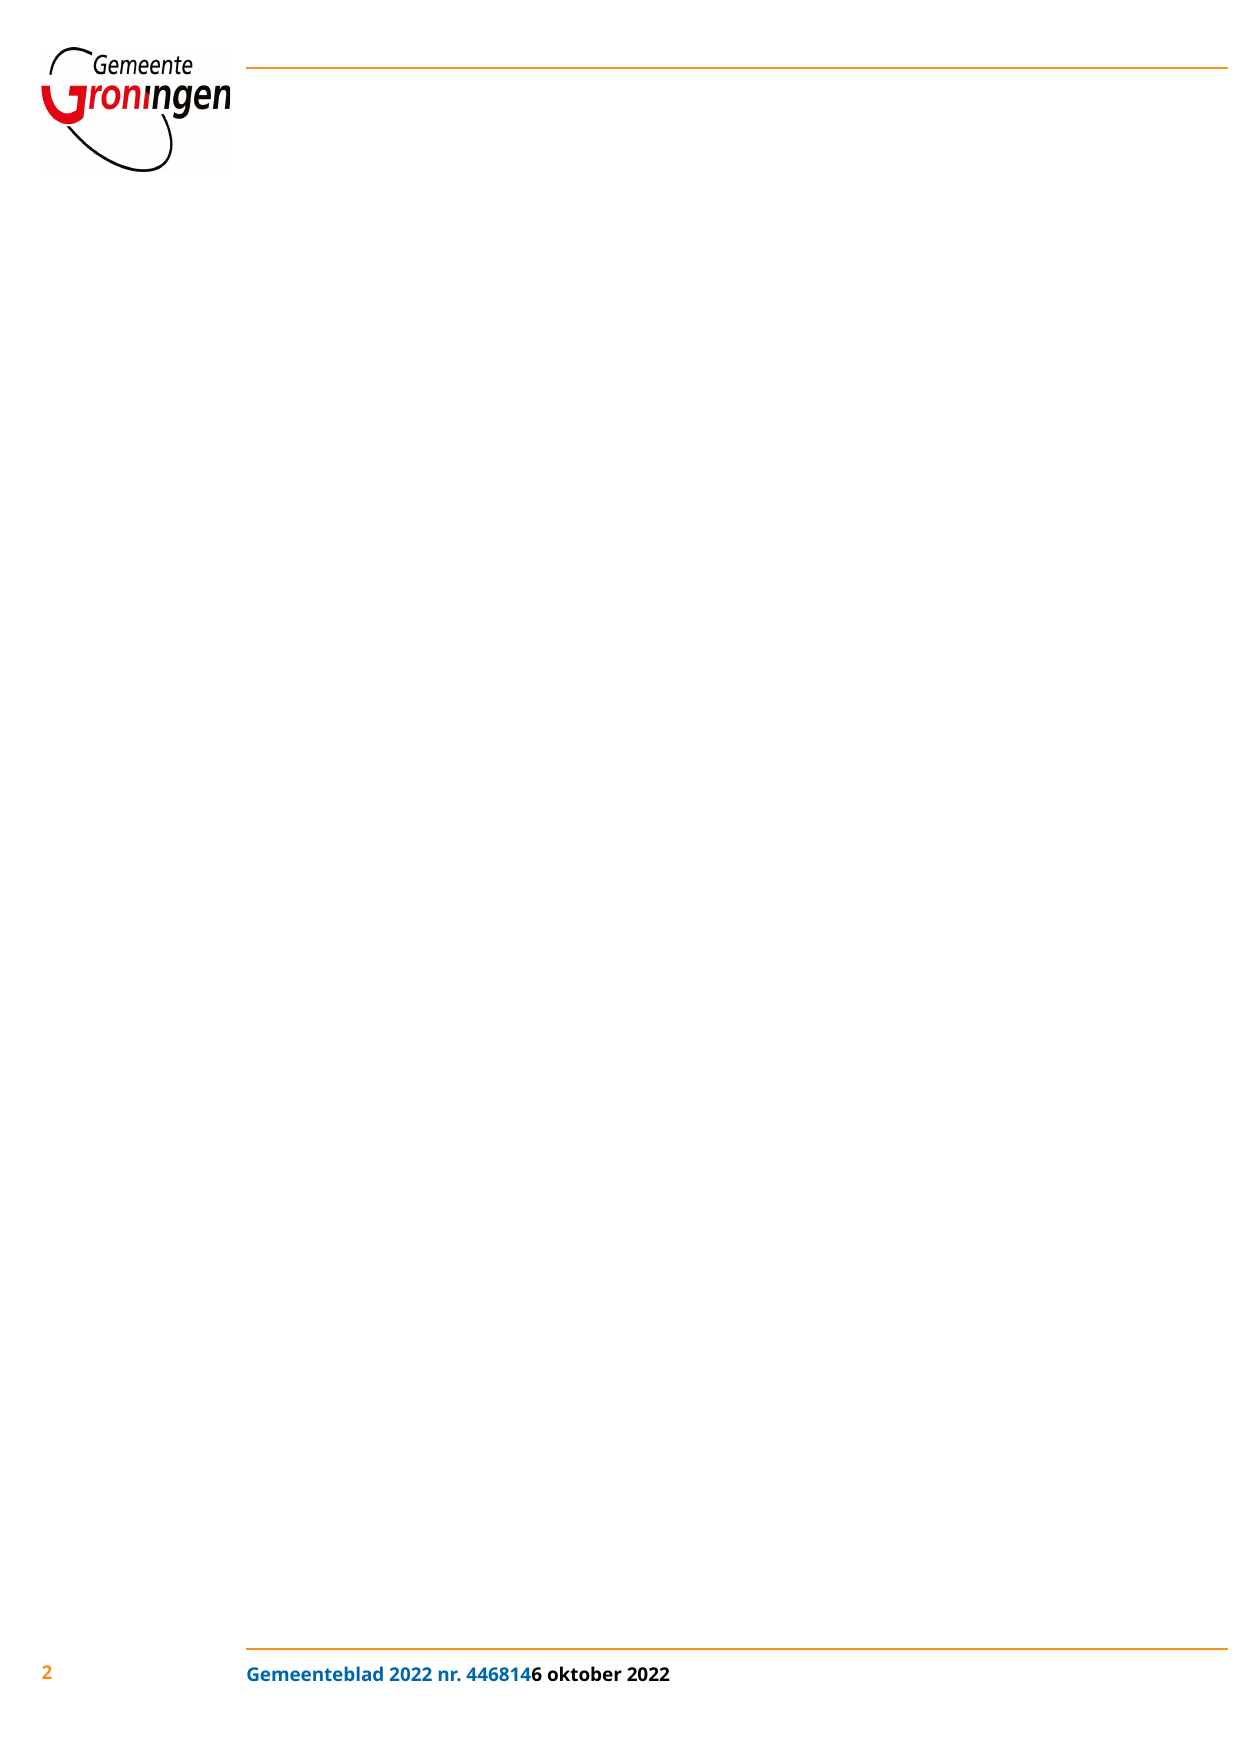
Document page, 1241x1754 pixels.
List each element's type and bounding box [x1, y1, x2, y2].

picture [41, 47, 231, 172]
